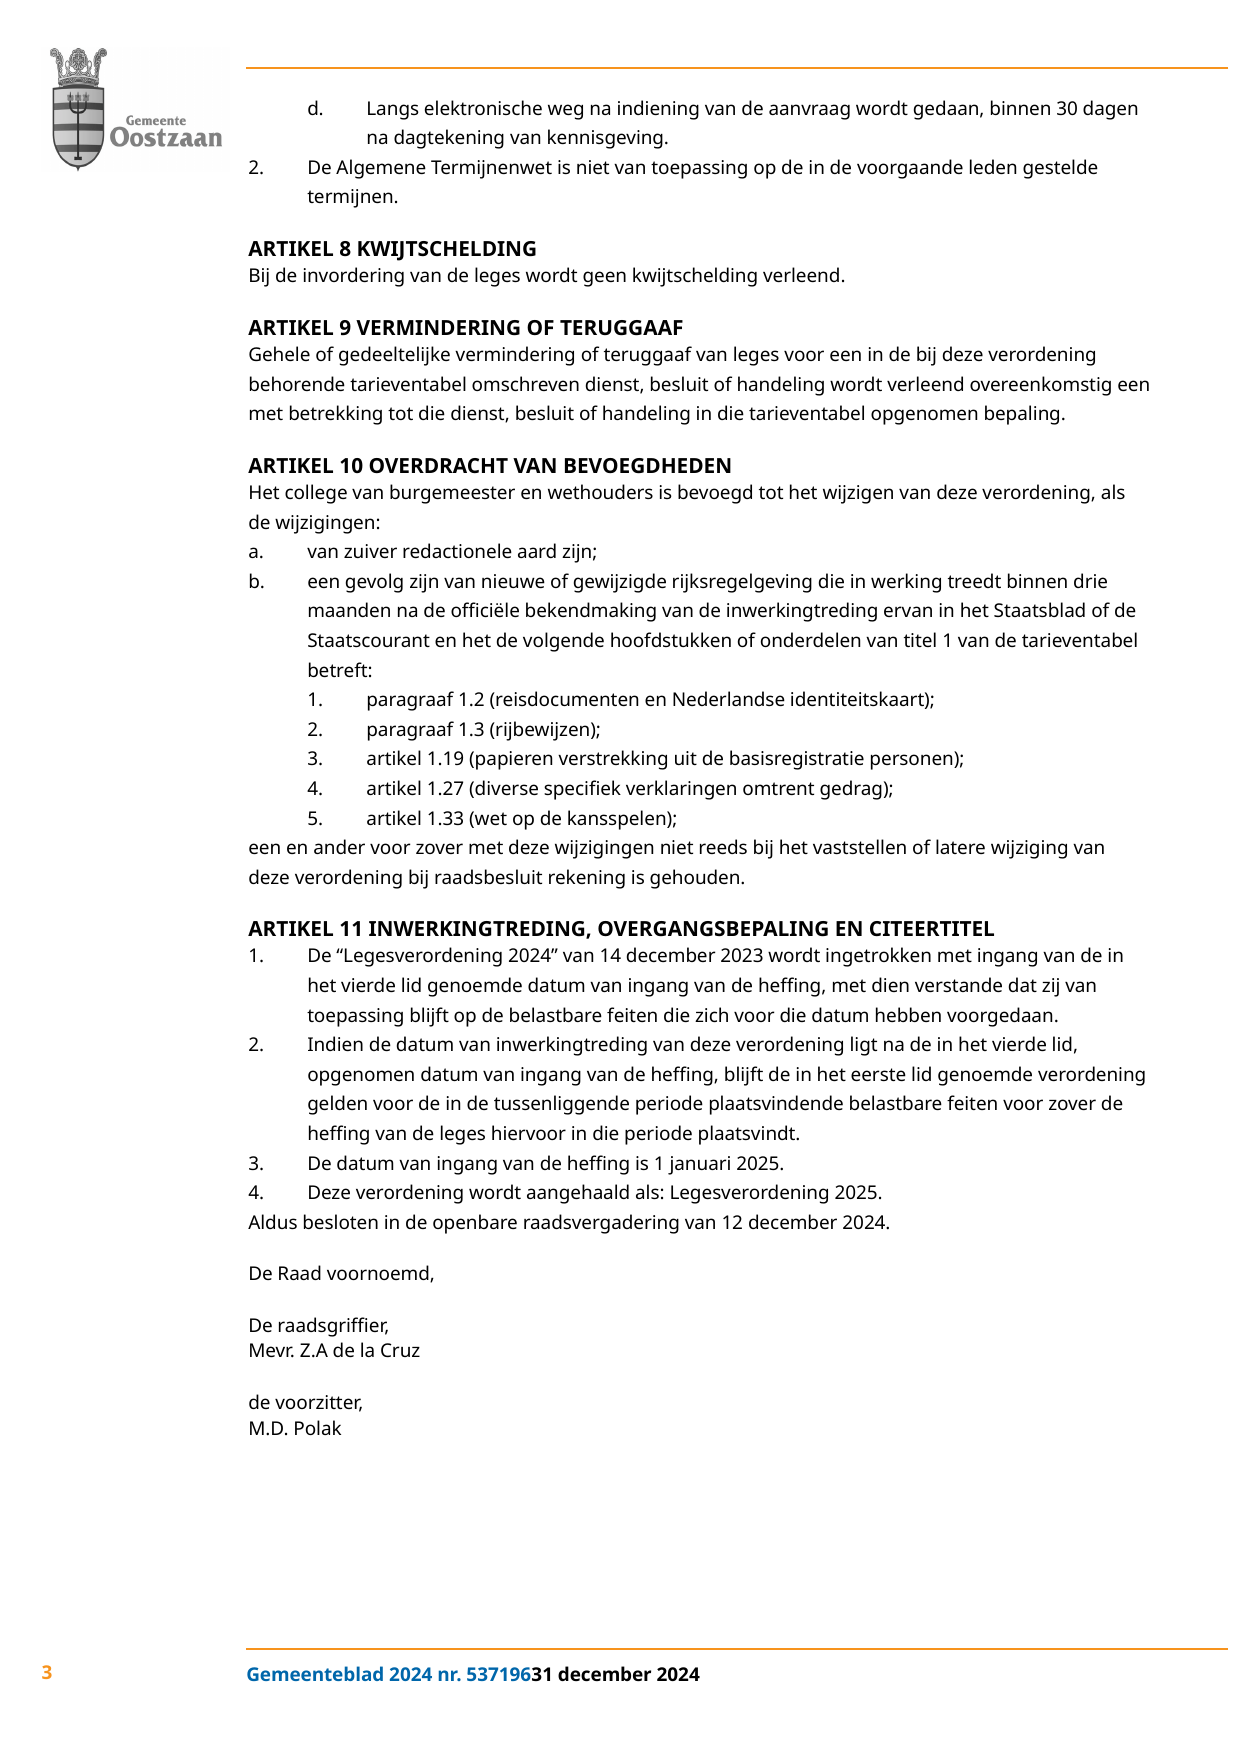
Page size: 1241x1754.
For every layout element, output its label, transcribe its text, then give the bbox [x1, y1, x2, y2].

text een en ander voor zover met deze wijzigingen niet reeds bij het vaststellen of latere wijziging van deze verordening bij raadsbesluit rekening is gehouden. [248, 834, 1152, 889]
list van zuiver redactionele aard zijn; [248, 538, 1152, 564]
text de voorzitter, [248, 1389, 1152, 1415]
text ARTIKEL 9 VERMINDERING OF TERUGGAAF [248, 313, 1152, 341]
text Mevr. Z.A de la Cruz [248, 1338, 1152, 1363]
list Deze verordening wordt aangehaald als: Legesverordening 2025. [248, 1179, 1152, 1205]
text Aldus besloten in de openbare raadsvergadering van 12 december 2024. [248, 1209, 1152, 1235]
text ARTIKEL 11 INWERKINGTREDING, OVERGANGSBEPALING EN CITEERTITEL [248, 914, 1152, 943]
list artikel 1.27 (diverse specifiek verklaringen omtrent gedrag); [307, 775, 1152, 801]
list artikel 1.33 (wet op de kansspelen); [307, 805, 1152, 830]
list De datum van ingang van de heffing is 1 januari 2025. [248, 1150, 1152, 1176]
list een gevolg zijn van nieuwe of gewijzigde rijksregelgeving die in werking treedt binnen drie maanden na de officiële bekendmaking van de inwerkingtreding ervan in het Staatsblad of de Staatscourant en het de volgende hoofdstukken of onderdelen van titel 1 van de tarieventabel betreft: [248, 568, 1152, 682]
text Het college van burgemeester en wethouders is bevoegd tot het wijzigen van deze verordening, als de wijzigingen: [248, 479, 1152, 534]
list paragraaf 1.3 (rijbewijzen); [307, 716, 1152, 742]
text Gehele of gedeeltelijke vermindering of teruggaaf van leges voor een in de bij deze verordening behorende tarieventabel omschreven dienst, besluit of handeling wordt verleend overeenkomstig een met betrekking tot die dienst, besluit of handeling in die tarieventabel opgenomen bepaling. [248, 341, 1152, 426]
text ARTIKEL 8 KWIJTSCHELDING [248, 234, 1152, 262]
text De raadsgriffier, [248, 1312, 1152, 1338]
list paragraaf 1.2 (reisdocumenten en Nederlandse identiteitskaart); [307, 686, 1152, 712]
list De ‘‘Legesverordening 2024” van 14 december 2023 wordt ingetrokken met ingang van de in het vierde lid genoemde datum van ingang van de heffing, met dien verstande dat zij van toepassing blijft op de belastbare feiten die zich voor die datum hebben voorgedaan. [248, 943, 1152, 1028]
list Langs elektronische weg na indiening van de aanvraag wordt gedaan, binnen 30 dagen na dagtekening van kennisgeving. [307, 95, 1152, 150]
text ARTIKEL 10 OVERDRACHT VAN BEVOEGDHEDEN [248, 451, 1152, 479]
picture [41, 47, 231, 172]
text De Raad voornoemd, [248, 1260, 1152, 1286]
list artikel 1.19 (papieren verstrekking uit de basisregistratie personen); [307, 746, 1152, 771]
list Indien de datum van inwerkingtreding van deze verordening ligt na de in het vierde lid, opgenomen datum van ingang van de heffing, blijft de in het eerste lid genoemde verordening gelden voor de in de tussenliggende periode plaatsvindende belastbare feiten voor zover de heffing van de leges hiervoor in die periode plaatsvindt. [248, 1031, 1152, 1146]
list De Algemene Termijnenwet is niet van toepassing op de in de voorgaande leden gestelde termijnen. [248, 154, 1152, 209]
text Bij de invordering van de leges wordt geen kwijtschelding verleend. [248, 262, 1152, 288]
text M.D. Polak [248, 1415, 1152, 1441]
